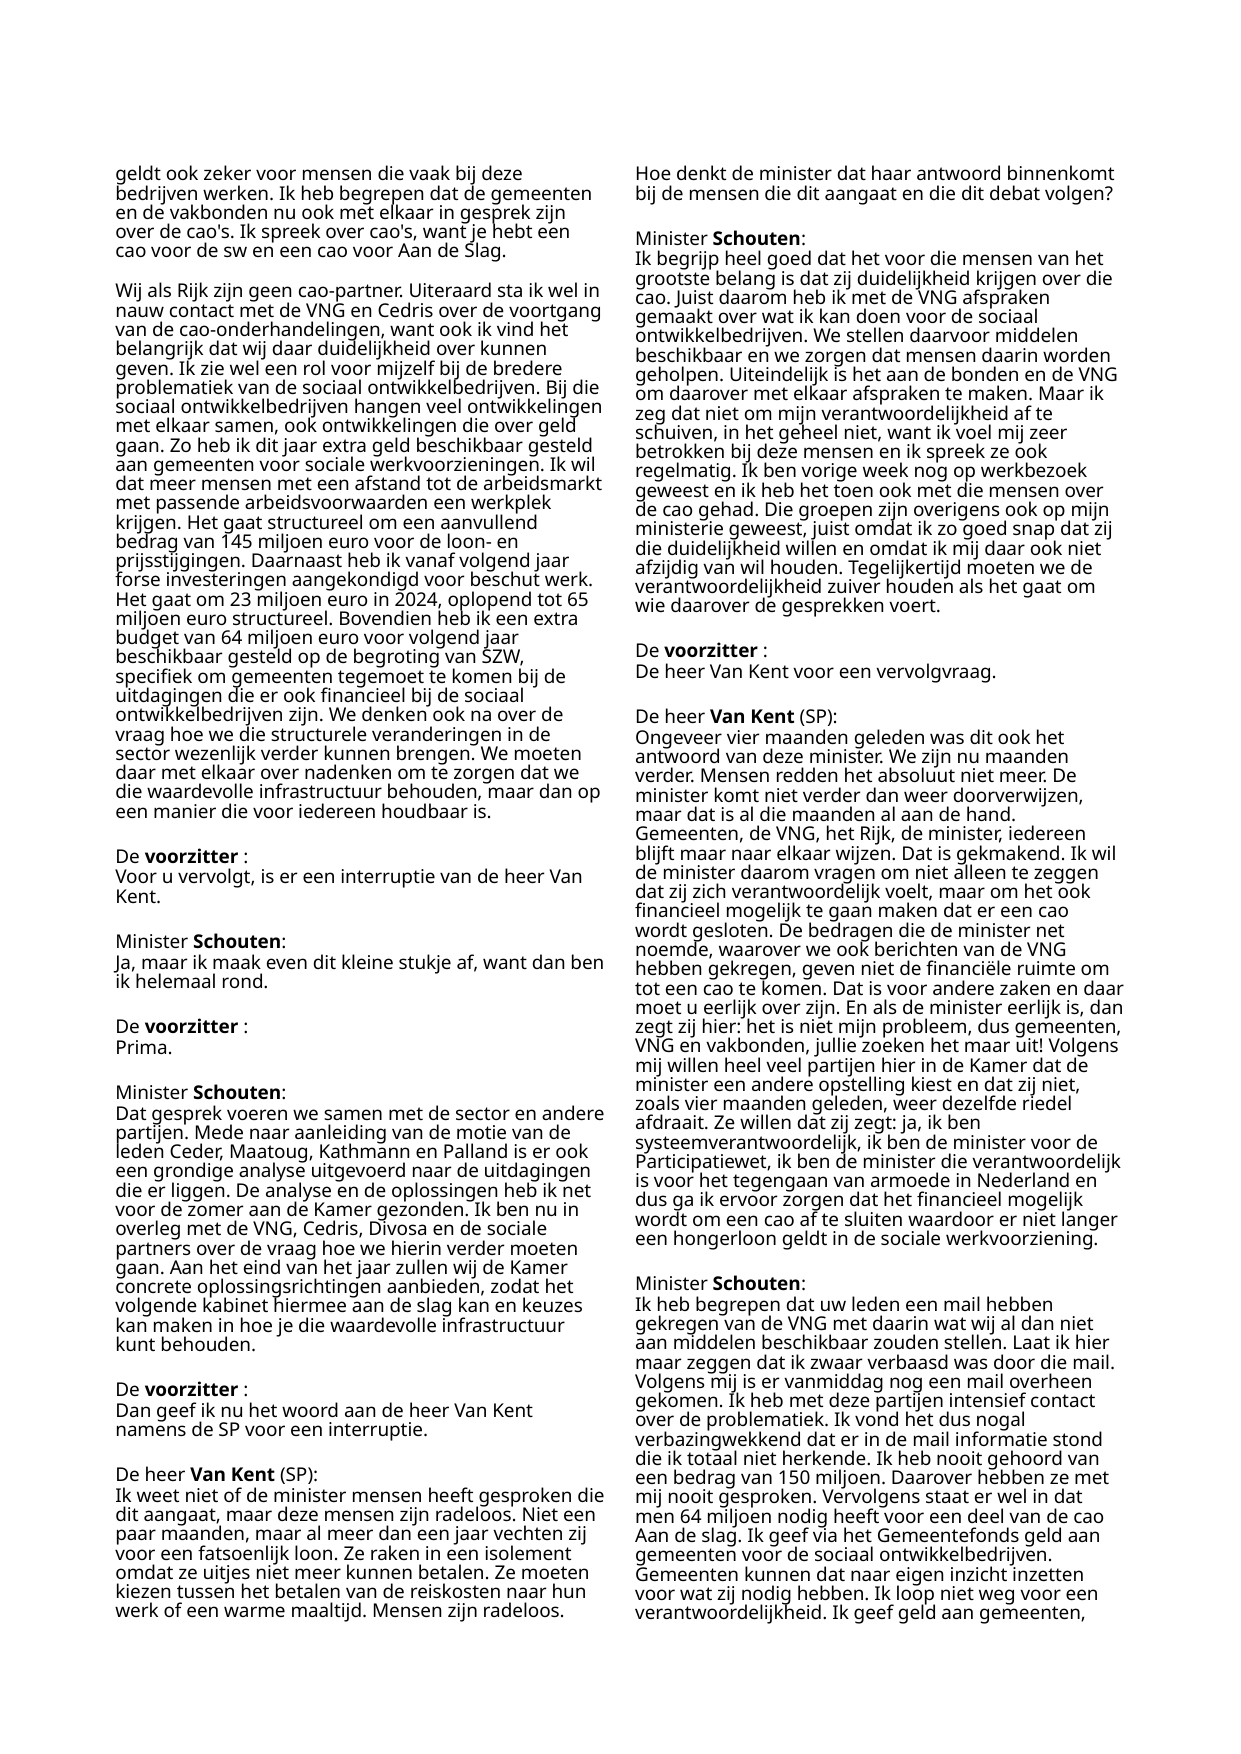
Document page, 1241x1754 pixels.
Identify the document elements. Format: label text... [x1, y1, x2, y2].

text Minister Schouten: [635, 225, 1125, 250]
text Ik heb begrepen dat uw leden een mail hebben gekregen van de VNG met daarin wat wij al dan niet aan middelen beschikbaar zouden stellen. Laat ik hier maar zeggen dat ik zwaar verbaasd was door die mail. Volgens mij is er vanmiddag nog een mail overheen gekomen. Ik heb met deze partijen intensief contact over de problematiek. Ik vond het dus nogal verbazingwekkend dat er in de mail informatie stond die ik totaal niet herkende. Ik heb nooit gehoord van een bedrag van 150 miljoen. Daarover hebben ze met mij nooit gesproken. Vervolgens staat er wel in dat men 64 miljoen nodig heeft voor een deel van de cao Aan de slag. Ik geef via het Gemeentefonds geld aan gemeenten voor de sociaal ontwikkelbedrijven. Gemeenten kunnen dat naar eigen inzicht inzetten voor wat zij nodig hebben. Ik loop niet weg voor een verantwoordelijkheid. Ik geef geld aan gemeenten, [635, 1296, 1125, 1623]
text De voorzitter : [115, 1376, 605, 1402]
text Wij als Rijk zijn geen cao-partner. Uiteraard sta ik wel in nauw contact met de VNG en Cedris over de voortgang van de cao-onderhandelingen, want ook ik vind het belangrijk dat wij daar duidelijkheid over kunnen geven. Ik zie wel een rol voor mijzelf bij de bredere problematiek van de sociaal ontwikkelbedrijven. Bij die sociaal ontwikkelbedrijven hangen veel ontwikkelingen met elkaar samen, ook ontwikkelingen die over geld gaan. Zo heb ik dit jaar extra geld beschikbaar gesteld aan gemeenten voor sociale werkvoorzieningen. Ik wil dat meer mensen met een afstand tot de arbeidsmarkt met passende arbeidsvoorwaarden een werkplek krijgen. Het gaat structureel om een aanvullend bedrag van 145 miljoen euro voor de loon- en prijsstijgingen. Daarnaast heb ik vanaf volgend jaar forse investeringen aangekondigd voor beschut werk. Het gaat om 23 miljoen euro in 2024, oplopend tot 65 miljoen euro structureel. Bovendien heb ik een extra budget van 64 miljoen euro voor volgend jaar beschikbaar gesteld op de begroting van SZW, specifiek om gemeenten tegemoet te komen bij de uitdagingen die er ook financieel bij de sociaal ontwikkelbedrijven zijn. We denken ook na over de vraag hoe we die structurele veranderingen in de sector wezenlijk verder kunnen brengen. We moeten daar met elkaar over nadenken om te zorgen dat we die waardevolle infrastructuur behouden, maar dan op een manier die voor iedereen houdbaar is. [115, 282, 605, 822]
text Ik weet niet of de minister mensen heeft gesproken die dit aangaat, maar deze mensen zijn radeloos. Niet een paar maanden, maar al meer dan een jaar vechten zij voor een fatsoenlijk loon. Ze raken in een isolement omdat ze uitjes niet meer kunnen betalen. Ze moeten kiezen tussen het betalen van de reiskosten naar hun werk of een warme maaltijd. Mensen zijn radeloos. [115, 1487, 605, 1622]
text Ik begrijp heel goed dat het voor die mensen van het grootste belang is dat zij duidelijkheid krijgen over die cao. Juist daarom heb ik met de VNG afspraken gemaakt over wat ik kan doen voor de sociaal ontwikkelbedrijven. We stellen daarvoor middelen beschikbaar en we zorgen dat mensen daarin worden geholpen. Uiteindelijk is het aan de bonden en de VNG om daarover met elkaar afspraken te maken. Maar ik zeg dat niet om mijn verantwoordelijkheid af te schuiven, in het geheel niet, want ik voel mij zeer betrokken bij deze mensen en ik spreek ze ook regelmatig. Ik ben vorige week nog op werkbezoek geweest en ik heb het toen ook met die mensen over de cao gehad. Die groepen zijn overigens ook op mijn ministerie geweest, juist omdat ik zo goed snap dat zij die duidelijkheid willen en omdat ik mij daar ook niet afzijdig van wil houden. Tegelijkertijd moeten we de verantwoordelijkheid zuiver houden als het gaat om wie daarover de gesprekken voert. [635, 250, 1125, 617]
text Minister Schouten: [115, 928, 605, 954]
text Hoe denkt de minister dat haar antwoord binnenkomt bij de mensen die dit aangaat en die dit debat volgen? [635, 165, 1125, 204]
text De voorzitter : [115, 843, 605, 868]
text De voorzitter : [115, 1013, 605, 1039]
text Dan geef ik nu het woord aan de heer Van Kent namens de SP voor een interruptie. [115, 1402, 605, 1440]
text Minister Schouten: [115, 1079, 605, 1104]
text De heer Van Kent (SP): [635, 703, 1125, 729]
text Ongeveer vier maanden geleden was dit ook het antwoord van deze minister. We zijn nu maanden verder. Mensen redden het absoluut niet meer. De minister komt niet verder dan weer doorverwijzen, maar dat is al die maanden al aan de hand. Gemeenten, de VNG, het Rijk, de minister, iedereen blijft maar naar elkaar wijzen. Dat is gekmakend. Ik wil de minister daarom vragen om niet alleen te zeggen dat zij zich verantwoordelijk voelt, maar om het ook financieel mogelijk te gaan maken dat er een cao wordt gesloten. De bedragen die de minister net noemde, waarover we ook berichten van de VNG hebben gekregen, geven niet de financiële ruimte om tot een cao te komen. Dat is voor andere zaken en daar moet u eerlijk over zijn. En als de minister eerlijk is, dan zegt zij hier: het is niet mijn probleem, dus gemeenten, VNG en vakbonden, jullie zoeken het maar uit! Volgens mij willen heel veel partijen hier in de Kamer dat de minister een andere opstelling kiest en dat zij niet, zoals vier maanden geleden, weer dezelfde riedel afdraait. Ze willen dat zij zegt: ja, ik ben systeemverantwoordelijk, ik ben de minister voor de Participatiewet, ik ben de minister die verantwoordelijk is voor het tegengaan van armoede in Nederland en dus ga ik ervoor zorgen dat het financieel mogelijk wordt om een cao af te sluiten waardoor er niet langer een hongerloon geldt in de sociale werkvoorziening. [635, 729, 1125, 1249]
text Ja, maar ik maak even dit kleine stukje af, want dan ben ik helemaal rond. [115, 954, 605, 992]
text geldt ook zeker voor mensen die vaak bij deze bedrijven werken. Ik heb begrepen dat de gemeenten en de vakbonden nu ook met elkaar in gesprek zijn over de cao's. Ik spreek over cao's, want je hebt een cao voor de sw en een cao voor Aan de Slag. [115, 165, 605, 262]
text Minister Schouten: [635, 1270, 1125, 1296]
text Dat gesprek voeren we samen met de sector en andere partijen. Mede naar aanleiding van de motie van de leden Ceder, Maatoug, Kathmann en Palland is er ook een grondige analyse uitgevoerd naar de uitdagingen die er liggen. De analyse en de oplossingen heb ik net voor de zomer aan de Kamer gezonden. Ik ben nu in overleg met de VNG, Cedris, Divosa en de sociale partners over de vraag hoe we hierin verder moeten gaan. Aan het eind van het jaar zullen wij de Kamer concrete oplossingsrichtingen aanbieden, zodat het volgende kabinet hiermee aan de slag kan en keuzes kan maken in hoe je die waardevolle infrastructuur kunt behouden. [115, 1104, 605, 1355]
text De voorzitter : [635, 637, 1125, 663]
text De heer Van Kent voor een vervolgvraag. [635, 663, 1125, 682]
text De heer Van Kent (SP): [115, 1461, 605, 1487]
text Prima. [115, 1039, 605, 1058]
text Voor u vervolgt, is er een interruptie van de heer Van Kent. [115, 868, 605, 907]
